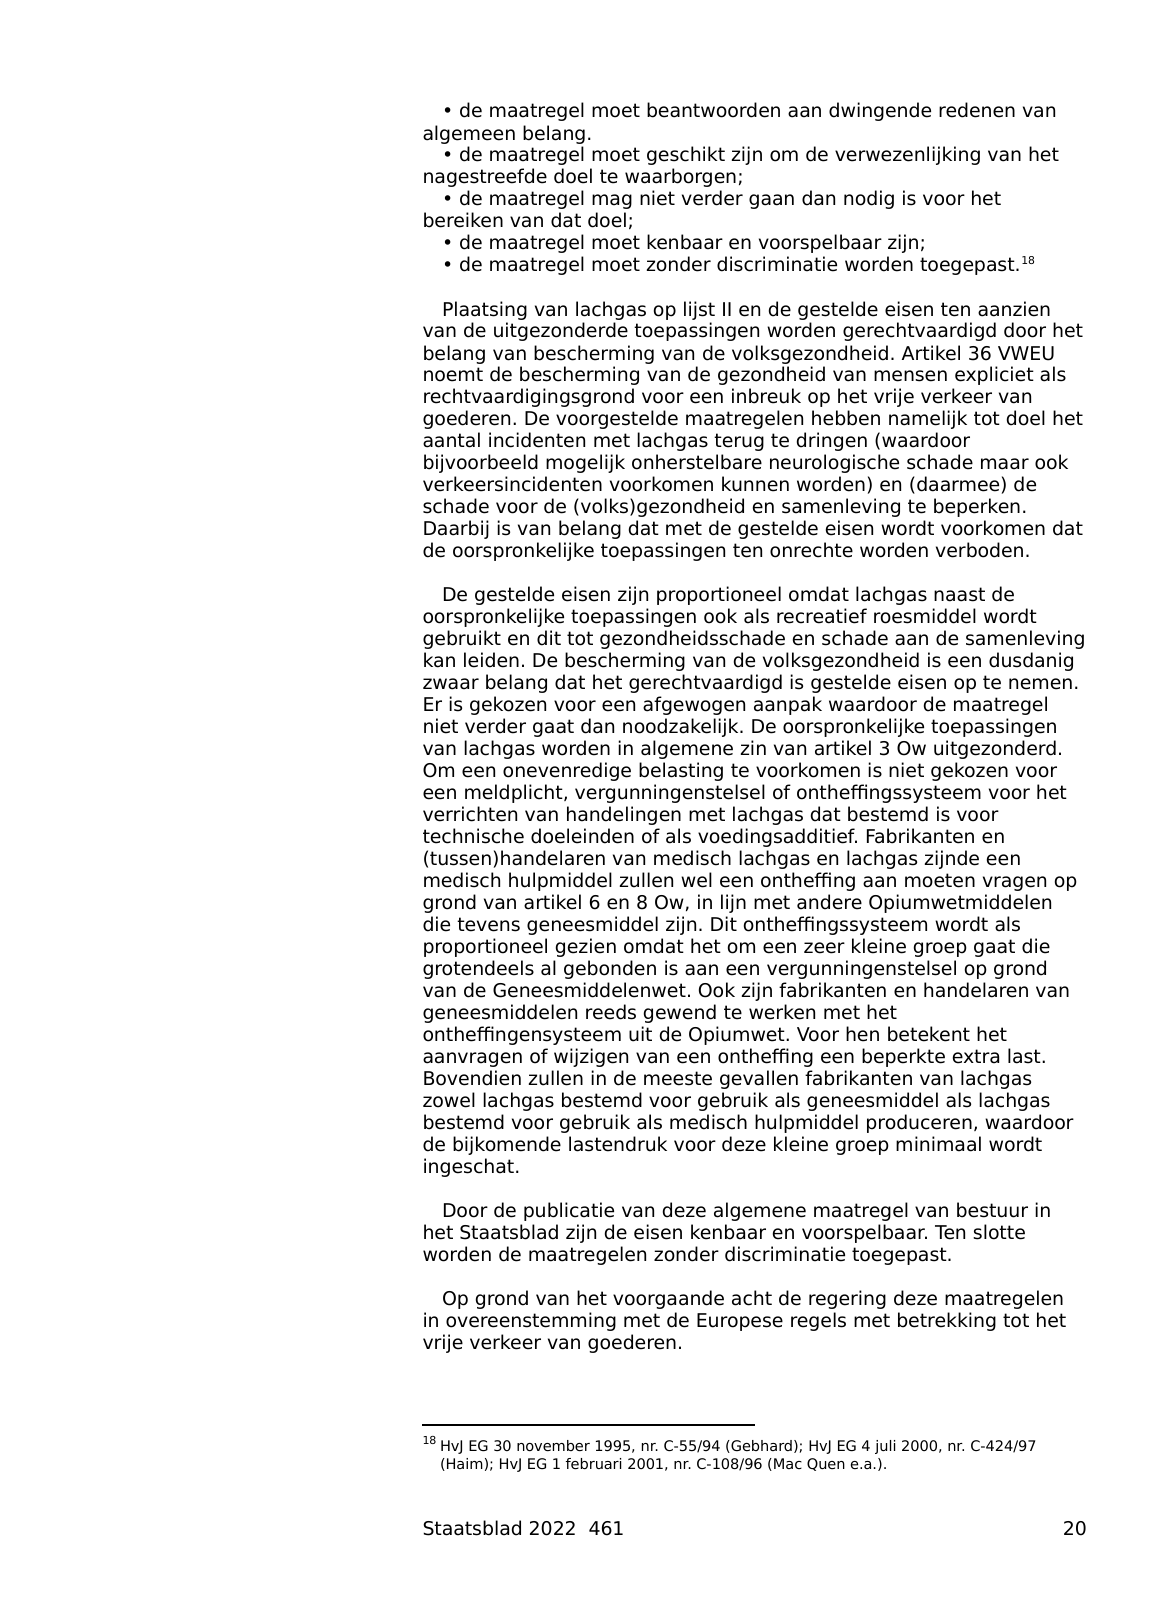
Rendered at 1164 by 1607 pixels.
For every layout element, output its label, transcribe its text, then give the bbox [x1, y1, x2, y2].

text • de maatregel moet beantwoorden aan dwingende redenen van algemeen belang. [422, 100, 1087, 144]
text • de maatregel moet kenbaar en voorspelbaar zijn; [422, 232, 1087, 254]
text Op grond van het voorgaande acht de regering deze maatregelen in overeenstemming met de Europese regels met betrekking tot het vrije verkeer van goederen. [422, 1288, 1087, 1354]
text Plaatsing van lachgas op lijst II en de gestelde eisen ten aanzien van de uitgezonderde toepassingen worden gerechtvaardigd door het belang van bescherming van de volksgezondheid. Artikel 36 VWEU noemt de bescherming van de gezondheid van mensen expliciet als rechtvaardigingsgrond voor een inbreuk op het vrije verkeer van goederen. De voorgestelde maatregelen hebben namelijk tot doel het aantal incidenten met lachgas terug te dringen (waardoor bijvoorbeeld mogelijk onherstelbare neurologische schade maar ook verkeersincidenten voorkomen kunnen worden) en (daarmee) de schade voor de (volks)gezondheid en samenleving te beperken. Daarbij is van belang dat met de gestelde eisen wordt voorkomen dat de oorspronkelijke toepassingen ten onrechte worden verboden. [422, 298, 1087, 562]
text HvJ EG 30 november 1995, nr. C-55/94 (Gebhard); HvJ EG 4 juli 2000, nr. C-424/97 (Haim); HvJ EG 1 februari 2001, nr. C-108/96 (Mac Quen e.a.). [422, 1434, 1087, 1473]
text • de maatregel moet zonder discriminatie worden toegepast. [422, 254, 1087, 276]
text • de maatregel moet geschikt zijn om de verwezenlijking van het nagestreefde doel te waarborgen; [422, 144, 1087, 188]
text De gestelde eisen zijn proportioneel omdat lachgas naast de oorspronkelijke toepassingen ook als recreatief roesmiddel wordt gebruikt en dit tot gezondheidsschade en schade aan de samenleving kan leiden. De bescherming van de volksgezondheid is een dusdanig zwaar belang dat het gerechtvaardigd is gestelde eisen op te nemen. Er is gekozen voor een afgewogen aanpak waardoor de maatregel niet verder gaat dan noodzakelijk. De oorspronkelijke toepassingen van lachgas worden in algemene zin van artikel 3 Ow uitgezonderd. Om een onevenredige belasting te voorkomen is niet gekozen voor een meldplicht, vergunningenstelsel of ontheffingssysteem voor het verrichten van handelingen met lachgas dat bestemd is voor technische doeleinden of als voedingsadditief. Fabrikanten en (tussen)handelaren van medisch lachgas en lachgas zijnde een medisch hulpmiddel zullen wel een ontheffing aan moeten vragen op grond van artikel 6 en 8 Ow, in lijn met andere Opiumwetmiddelen die tevens geneesmiddel zijn. Dit ontheffingssysteem wordt als proportioneel gezien omdat het om een zeer kleine groep gaat die grotendeels al gebonden is aan een vergunningenstelsel op grond van de Geneesmiddelenwet. Ook zijn fabrikanten en handelaren van geneesmiddelen reeds gewend te werken met het ontheffingensysteem uit de Opiumwet. Voor hen betekent het aanvragen of wijzigen van een ontheffing een beperkte extra last. Bovendien zullen in de meeste gevallen fabrikanten van lachgas zowel lachgas bestemd voor gebruik als geneesmiddel als lachgas bestemd voor gebruik als medisch hulpmiddel produceren, waardoor de bijkomende lastendruk voor deze kleine groep minimaal wordt ingeschat. [422, 584, 1087, 1178]
text • de maatregel mag niet verder gaan dan nodig is voor het bereiken van dat doel; [422, 188, 1087, 232]
text Door de publicatie van deze algemene maatregel van bestuur in het Staatsblad zijn de eisen kenbaar en voorspelbaar. Ten slotte worden de maatregelen zonder discriminatie toegepast. [422, 1200, 1087, 1266]
